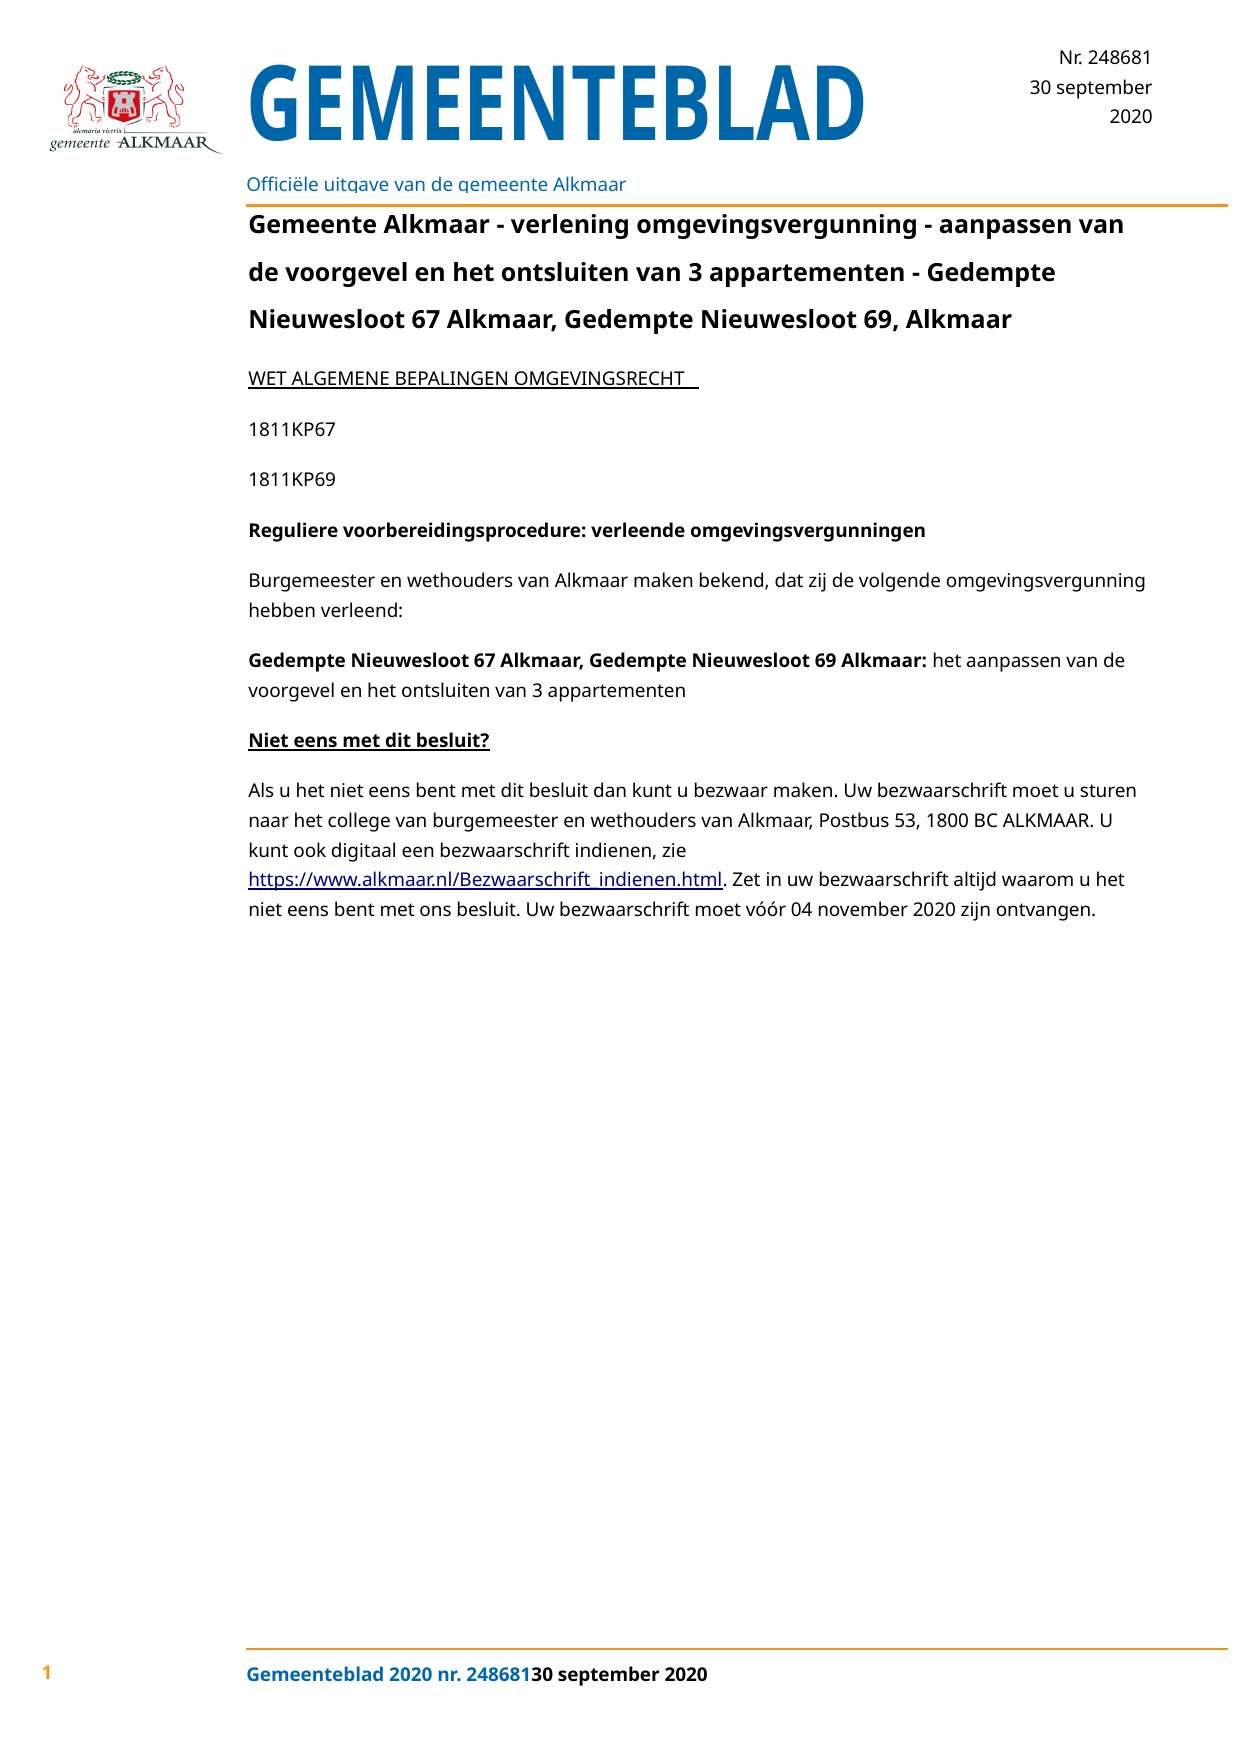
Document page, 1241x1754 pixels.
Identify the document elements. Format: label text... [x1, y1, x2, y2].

text WET ALGEMENE BEPALINGEN OMGEVINGSRECHT [248, 366, 1152, 391]
text 1811KP67 [248, 416, 1152, 442]
picture [41, 47, 231, 172]
text Gemeente Alkmaar - verlening omgevingsvergunning - aanpassen van de voorgevel en het ontsluiten van 3 appartementen - Gedempte Nieuwesloot 67 Alkmaar, Gedempte Nieuwesloot 69, Alkmaar [248, 207, 1152, 336]
text Gedempte Nieuwesloot 67 Alkmaar, Gedempte Nieuwesloot 69 Alkmaar: het aanpassen van de voorgevel en het ontsluiten van 3 appartementen [248, 647, 1152, 702]
text Burgemeester en wethouders van Alkmaar maken bekend, dat zij de volgende omgevingsvergunning hebben verleend: [248, 567, 1152, 622]
text Niet eens met dit besluit? [248, 727, 1152, 753]
text Als u het niet eens bent met dit besluit dan kunt u bezwaar maken. Uw bezwaarschrift moet u sturen naar het college van burgemeester en wethouders van Alkmaar, Postbus 53, 1800 BC ALKMAAR. U kunt ook digitaal een bezwaarschrift indienen, zie https://www.alkmaar.nl/Bezwaarschrift_indienen.html. Zet in uw bezwaarschrift altijd waarom u het niet eens bent met ons besluit. Uw bezwaarschrift moet vóór 04 november 2020 zijn ontvangen. [248, 778, 1152, 922]
text Reguliere voorbereidingsprocedure: verleende omgevingsvergunningen [248, 517, 1152, 542]
text 1811KP69 [248, 466, 1152, 492]
